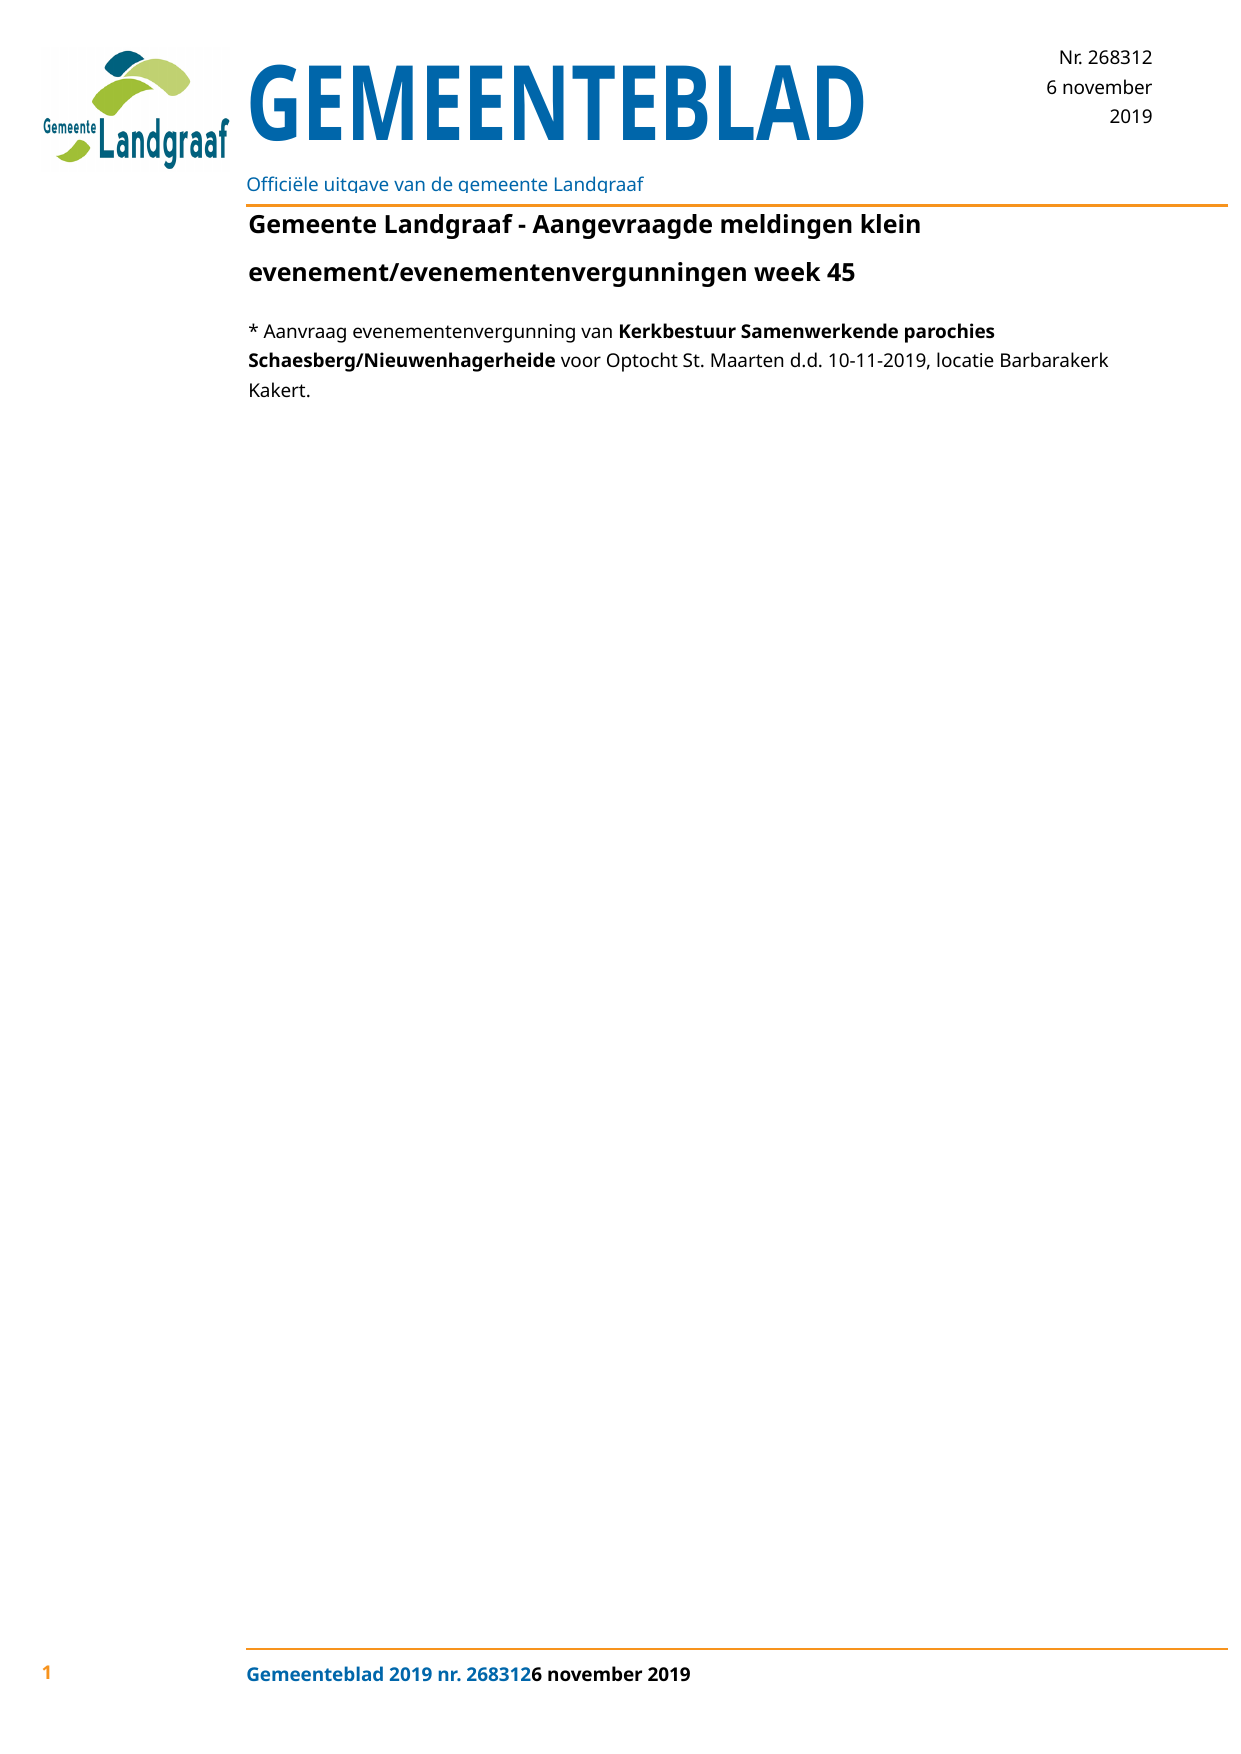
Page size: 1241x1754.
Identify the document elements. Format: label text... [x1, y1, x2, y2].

picture [41, 47, 231, 172]
text * Aanvraag evenementenvergunning van Kerkbestuur Samenwerkende parochies Schaesberg/Nieuwenhagerheide voor Optocht St. Maarten d.d. 10-11-2019, locatie Barbarakerk Kakert. [248, 318, 1152, 403]
text Gemeente Landgraaf - Aangevraagde meldingen klein evenement/evenementenvergunningen week 45 [248, 207, 1152, 288]
